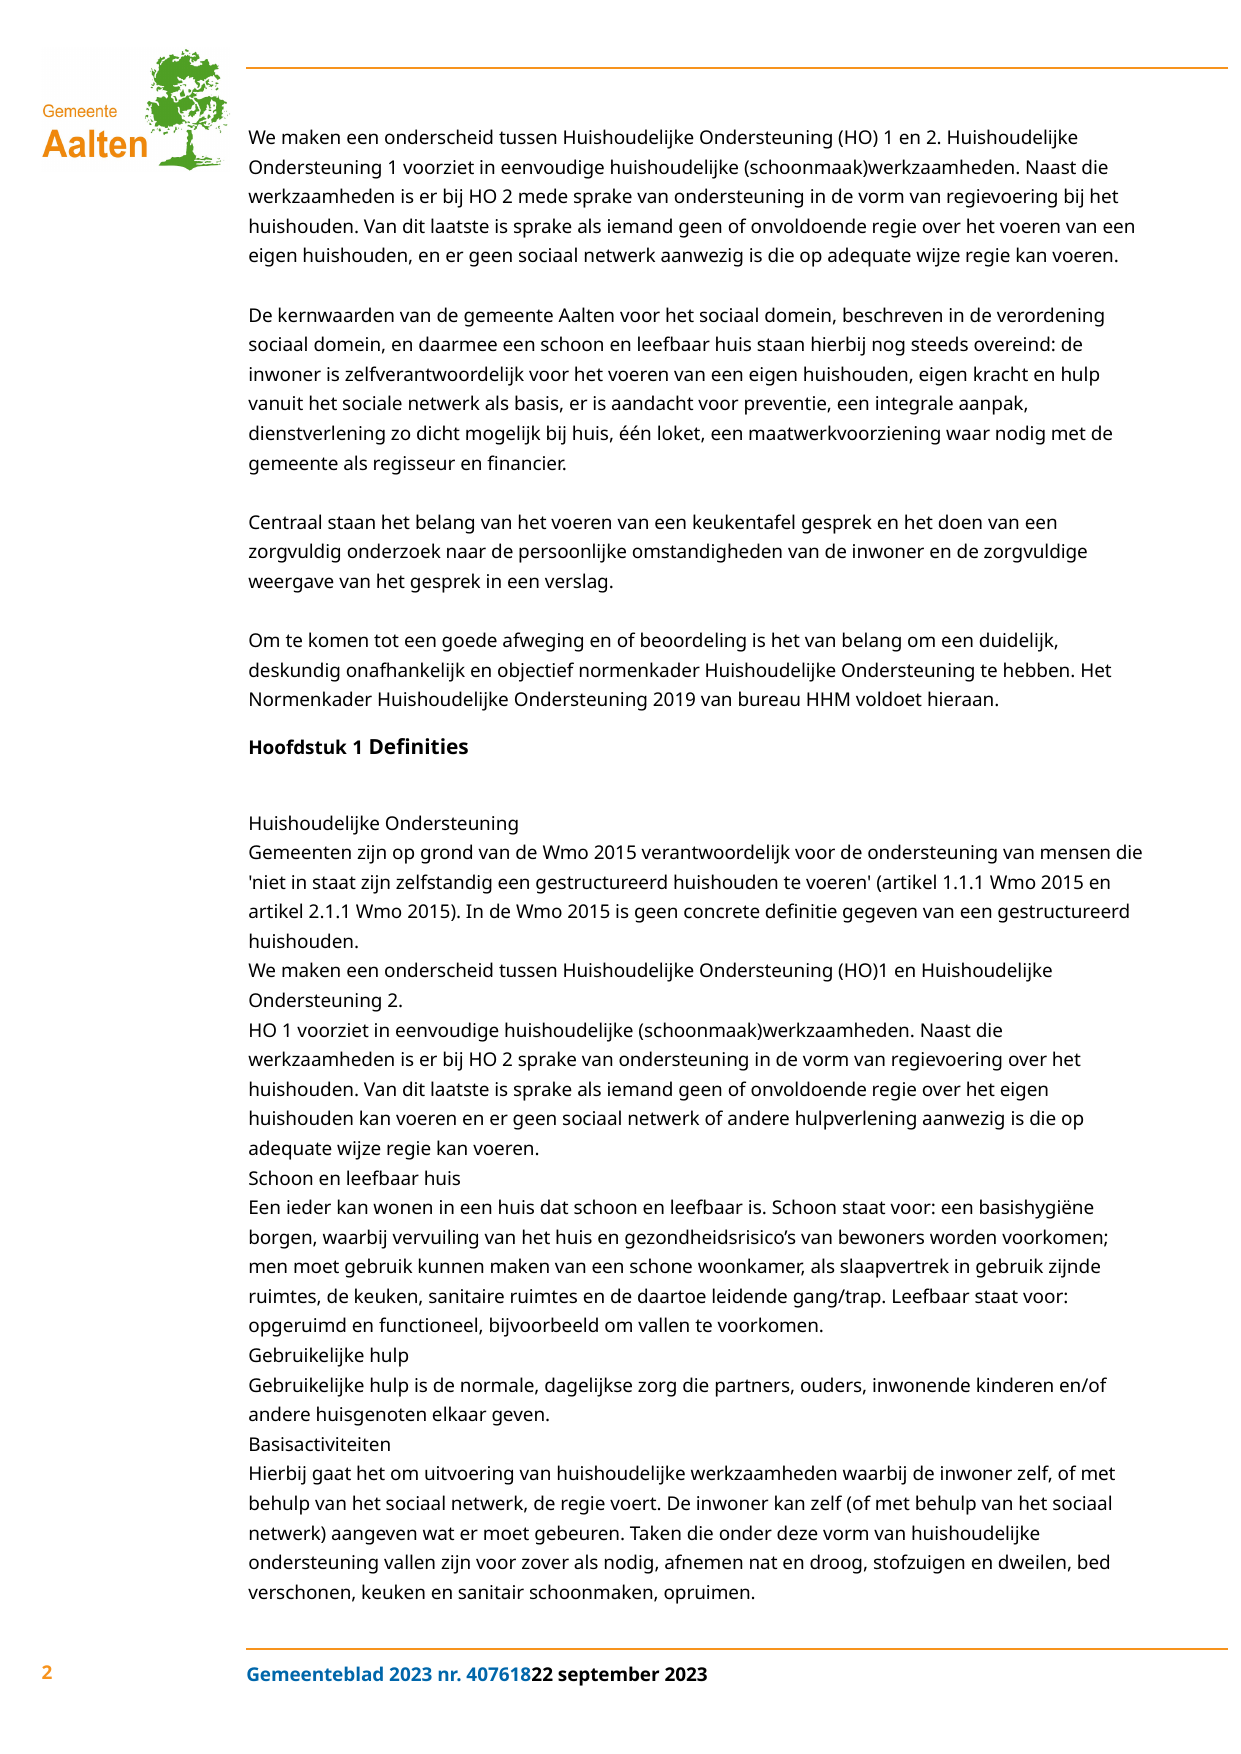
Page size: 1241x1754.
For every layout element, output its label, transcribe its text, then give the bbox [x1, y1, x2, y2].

text Gebruikelijke hulp is de normale, dagelijkse zorg die partners, ouders, inwonende kinderen en/of andere huisgenoten elkaar geven. [248, 1372, 1152, 1427]
text Hierbij gaat het om uitvoering van huishoudelijke werkzaamheden waarbij de inwoner zelf, of met behulp van het sociaal netwerk, de regie voert. De inwoner kan zelf (of met behulp van het sociaal netwerk) aangeven wat er moet gebeuren. Taken die onder deze vorm van huishoudelijke ondersteuning vallen zijn voor zover als nodig, afnemen nat en droog, stofzuigen en dweilen, bed verschonen, keuken en sanitair schoonmaken, opruimen. [248, 1461, 1152, 1605]
text We maken een onderscheid tussen Huishoudelijke Ondersteuning (HO)1 en Huishoudelijke Ondersteuning 2. [248, 958, 1152, 1013]
text Basisactiviteiten [248, 1431, 1152, 1457]
picture [41, 47, 231, 172]
text Een ieder kan wonen in een huis dat schoon en leefbaar is. Schoon staat voor: een basishygiëne borgen, waarbij vervuiling van het huis en gezondheidsrisico’s van bewoners worden voorkomen; men moet gebruik kunnen maken van een schone woonkamer, als slaapvertrek in gebruik zijnde ruimtes, de keuken, sanitaire ruimtes en de daartoe leidende gang/trap. Leefbaar staat voor: opgeruimd en functioneel, bijvoorbeeld om vallen te voorkomen. [248, 1194, 1152, 1338]
text De kernwaarden van de gemeente Aalten voor het sociaal domein, beschreven in de verordening sociaal domein, en daarmee een schoon en leefbaar huis staan hierbij nog steeds overeind: de inwoner is zelfverantwoordelijk voor het voeren van een eigen huishouden, eigen kracht en hulp vanuit het sociale netwerk als basis, er is aandacht voor preventie, een integrale aanpak, dienstverlening zo dicht mogelijk bij huis, één loket, een maatwerkvoorziening waar nodig met de gemeente als regisseur en financier. [248, 302, 1152, 476]
text Schoon en leefbaar huis [248, 1165, 1152, 1191]
text HO 1 voorziet in eenvoudige huishoudelijke (schoonmaak)werkzaamheden. Naast die werkzaamheden is er bij HO 2 sprake van ondersteuning in de vorm van regievoering over het huishouden. Van dit laatste is sprake als iemand geen of onvoldoende regie over het eigen huishouden kan voeren en er geen sociaal netwerk of andere hulpverlening aanwezig is die op adequate wijze regie kan voeren. [248, 1017, 1152, 1161]
text Om te komen tot een goede afweging en of beoordeling is het van belang om een duidelijk, deskundig onafhankelijk en objectief normenkader Huishoudelijke Ondersteuning te hebben. Het Normenkader Huishoudelijke Ondersteuning 2019 van bureau HHM voldoet hieraan. [248, 627, 1152, 712]
text Gemeenten zijn op grond van de Wmo 2015 verantwoordelijk voor de ondersteuning van mensen die 'niet in staat zijn zelfstandig een gestructureerd huishouden te voeren' (artikel 1.1.1 Wmo 2015 en artikel 2.1.1 Wmo 2015). In de Wmo 2015 is geen concrete definitie gegeven van een gestructureerd huishouden. [248, 839, 1152, 954]
text Huishoudelijke Ondersteuning [248, 810, 1152, 836]
text Centraal staan het belang van het voeren van een keukentafel gesprek en het doen van een zorgvuldig onderzoek naar de persoonlijke omstandigheden van de inwoner en de zorgvuldige weergave van het gesprek in een verslag. [248, 509, 1152, 594]
text We maken een onderscheid tussen Huishoudelijke Ondersteuning (HO) 1 en 2. Huishoudelijke Ondersteuning 1 voorziet in eenvoudige huishoudelijke (schoonmaak)werkzaamheden. Naast die werkzaamheden is er bij HO 2 mede sprake van ondersteuning in de vorm van regievoering bij het huishouden. Van dit laatste is sprake als iemand geen of onvoldoende regie over het voeren van een eigen huishouden, en er geen sociaal netwerk aanwezig is die op adequate wijze regie kan voeren. [248, 124, 1152, 268]
text Gebruikelijke hulp [248, 1342, 1152, 1368]
text Hoofdstuk 1 Definities [248, 732, 1152, 761]
